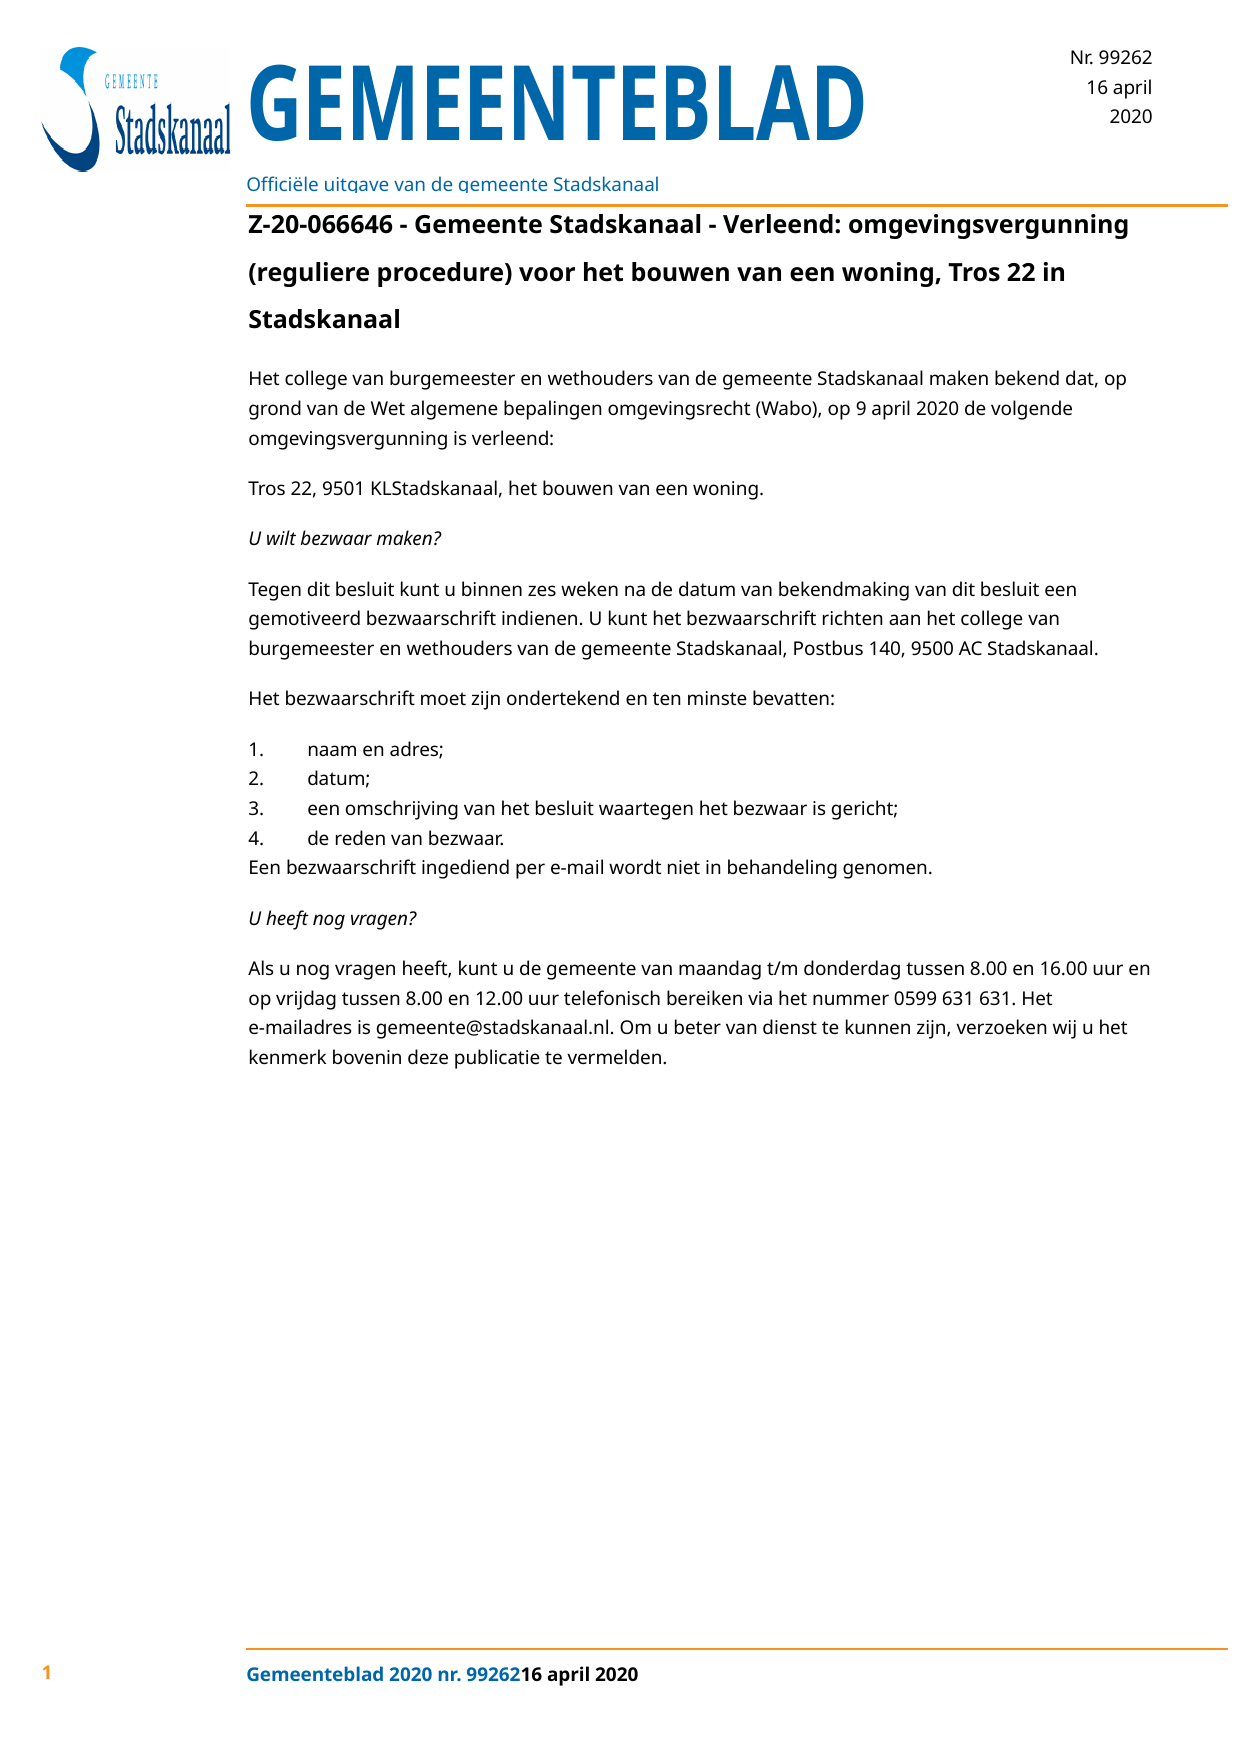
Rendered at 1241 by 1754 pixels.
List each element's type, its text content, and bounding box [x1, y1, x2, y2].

text U wilt bezwaar maken? [248, 526, 1152, 551]
text Een bezwaarschrift ingediend per e-mail wordt niet in behandeling genomen. [248, 854, 1152, 880]
text Z-20-066646 - Gemeente Stadskanaal - Verleend: omgevingsvergunning (reguliere procedure) voor het bouwen van een woning, Tros 22 in Stadskanaal [248, 207, 1152, 336]
text U heeft nog vragen? [248, 905, 1152, 930]
text Het college van burgemeester en wethouders van de gemeente Stadskanaal maken bekend dat, op grond van de Wet algemene bepalingen omgevingsrecht (Wabo), op 9 april 2020 de volgende omgevingsvergunning is verleend: [248, 366, 1152, 450]
list datum; [248, 766, 1152, 791]
text Als u nog vragen heeft, kunt u de gemeente van maandag t/m donderdag tussen 8.00 en 16.00 uur en op vrijdag tussen 8.00 en 12.00 uur telefonisch bereiken via het nummer 0599 631 631. Het e‑mailadres is gemeente@stadskanaal.nl. Om u beter van dienst te kunnen zijn, verzoeken wij u het kenmerk bovenin deze publicatie te vermelden. [248, 955, 1152, 1069]
list een omschrijving van het besluit waartegen het bezwaar is gericht; [248, 795, 1152, 821]
text Tegen dit besluit kunt u binnen zes weken na de datum van bekendmaking van dit besluit een gemotiveerd bezwaarschrift indienen. U kunt het bezwaarschrift richten aan het college van burgemeester en wethouders van de gemeente Stadskanaal, Postbus 140, 9500 AC Stadskanaal. [248, 576, 1152, 661]
text Tros 22, 9501 KLStadskanaal, het bouwen van een woning. [248, 475, 1152, 501]
text Het bezwaarschrift moet zijn ondertekend en ten minste bevatten: [248, 686, 1152, 711]
picture [41, 47, 231, 172]
list de reden van bezwaar. [248, 825, 1152, 850]
list naam en adres; [248, 736, 1152, 762]
